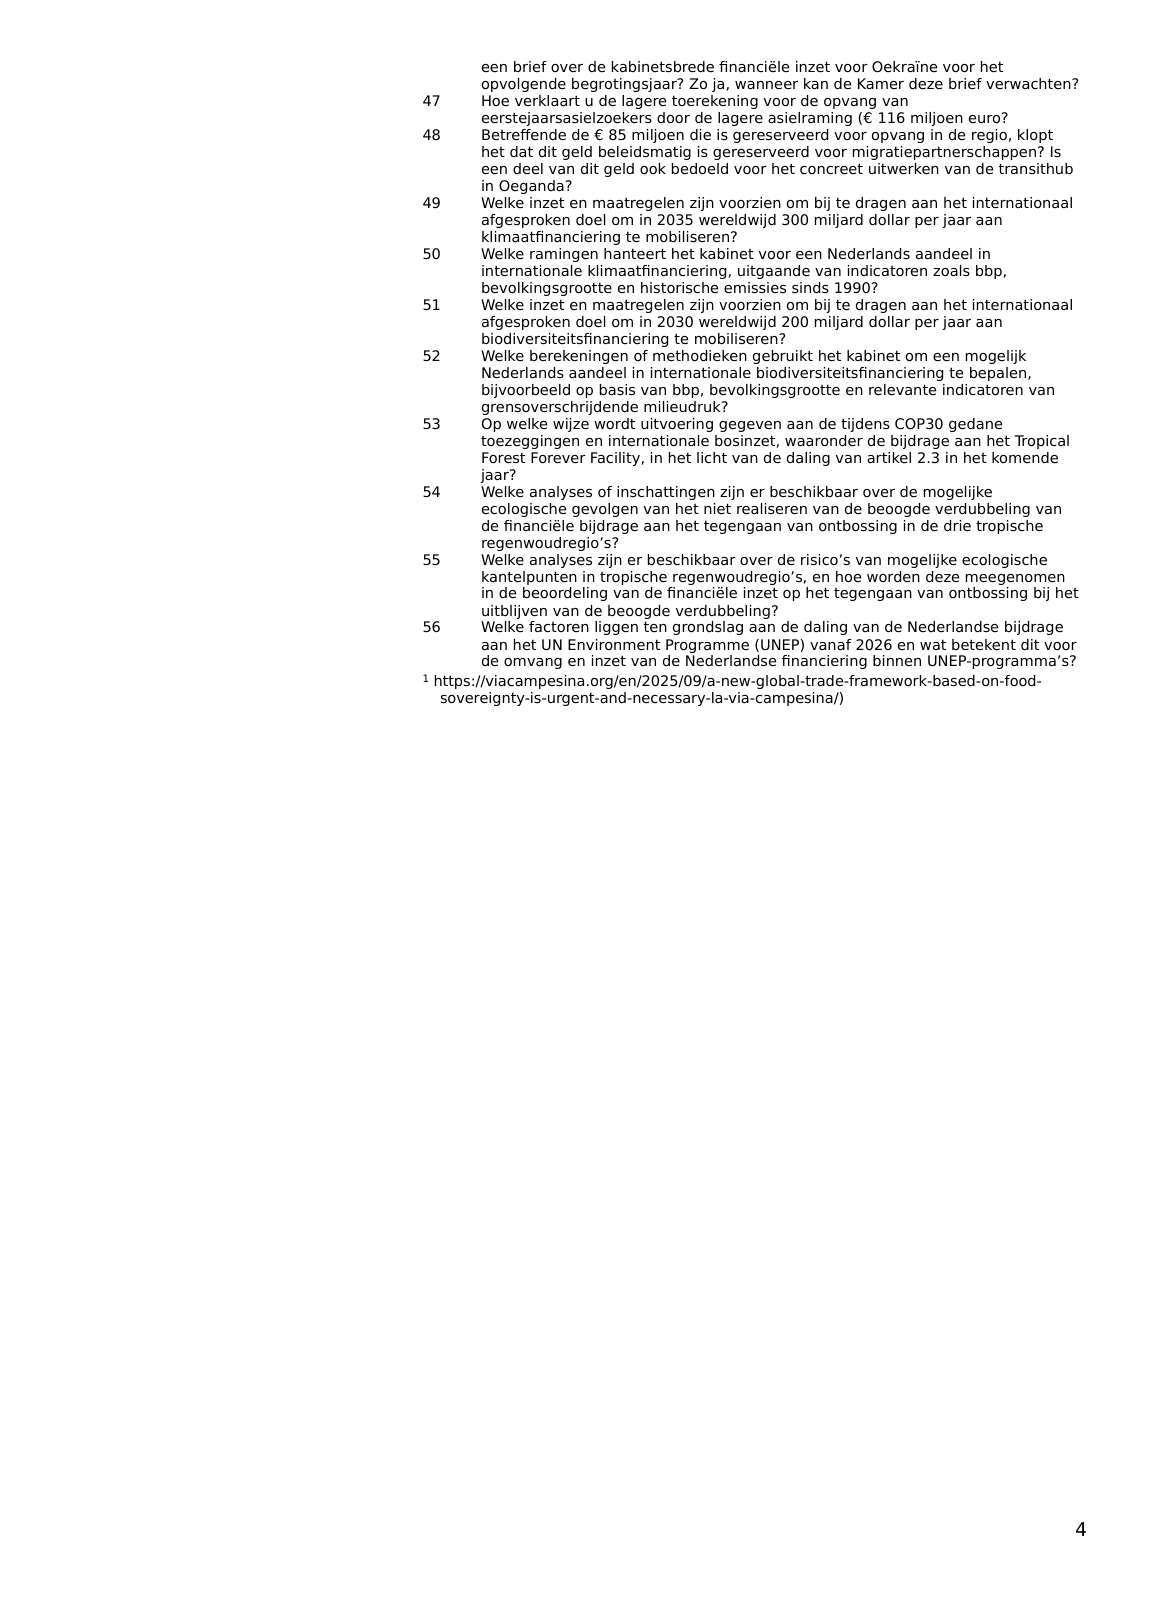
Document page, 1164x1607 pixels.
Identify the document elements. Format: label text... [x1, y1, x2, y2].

table_cell 48 [422, 127, 475, 195]
table_cell Welke berekeningen of methodieken gebruikt het kabinet om een mogelijk Nederlands aandeel in internationale biodiversiteitsfinanciering te bepalen, bijvoorbeeld op basis van bbp, bevolkingsgrootte en relevante indicatoren van grensoverschrijdende milieudruk? [475, 348, 1087, 416]
table_cell Betreffende de € 85 miljoen die is gereserveerd voor opvang in de regio, klopt het dat dit geld beleidsmatig is gereserveerd voor migratiepartnerschappen? Is een deel van dit geld ook bedoeld voor het concreet uitwerken van de transithub in Oeganda? [475, 127, 1087, 195]
table_cell 55 [422, 551, 475, 619]
table_cell 54 [422, 484, 475, 551]
table_cell 51 [422, 297, 475, 348]
table_cell Welke inzet en maatregelen zijn voorzien om bij te dragen aan het internationaal afgesproken doel om in 2035 wereldwijd 300 miljard dollar per jaar aan klimaatfinanciering te mobiliseren? [475, 195, 1087, 246]
table_cell [422, 59, 475, 93]
table_cell 1 https://viacampesina.org/en/2025/09/a-new-global-trade-framework-based-on-food-sovereignty-is-urgent-and-necessary-la-via-campesina/) [422, 670, 1087, 707]
table_cell Welke analyses zijn er beschikbaar over de risico’s van mogelijke ecologische kantelpunten in tropische regenwoudregio’s, en hoe worden deze meegenomen in de beoordeling van de financiële inzet op het tegengaan van ontbossing bij het uitblijven van de beoogde verdubbeling? [475, 551, 1087, 619]
table_cell 52 [422, 348, 475, 416]
table_cell Welke factoren liggen ten grondslag aan de daling van de Nederlandse bijdrage aan het UN Environment Programme (UNEP) vanaf 2026 en wat betekent dit voor de omvang en inzet van de Nederlandse financiering binnen UNEP-programma’s? [475, 619, 1087, 670]
table_cell Hoe verklaart u de lagere toerekening voor de opvang van eerstejaarsasielzoekers door de lagere asielraming (€ 116 miljoen euro? [475, 93, 1087, 127]
table_cell 56 [422, 619, 475, 670]
table_cell Welke inzet en maatregelen zijn voorzien om bij te dragen aan het internationaal afgesproken doel om in 2030 wereldwijd 200 miljard dollar per jaar aan biodiversiteitsfinanciering te mobiliseren? [475, 297, 1087, 348]
table_cell Op welke wijze wordt uitvoering gegeven aan de tijdens COP30 gedane toezeggingen en internationale bosinzet, waaronder de bijdrage aan het Tropical Forest Forever Facility, in het licht van de daling van artikel 2.3 in het komende jaar? [475, 416, 1087, 483]
table_cell 50 [422, 246, 475, 297]
table_cell 49 [422, 195, 475, 246]
table_cell Welke ramingen hanteert het kabinet voor een Nederlands aandeel in internationale klimaatfinanciering, uitgaande van indicatoren zoals bbp, bevolkingsgrootte en historische emissies sinds 1990? [475, 246, 1087, 297]
table_cell een brief over de kabinetsbrede financiële inzet voor Oekraïne voor het opvolgende begrotingsjaar? Zo ja, wanneer kan de Kamer deze brief verwachten? [475, 59, 1087, 93]
table_cell 53 [422, 416, 475, 483]
table_cell 47 [422, 93, 475, 127]
table_cell Welke analyses of inschattingen zijn er beschikbaar over de mogelijke ecologische gevolgen van het niet realiseren van de beoogde verdubbeling van de financiële bijdrage aan het tegengaan van ontbossing in de drie tropische regenwoudregio’s? [475, 484, 1087, 551]
